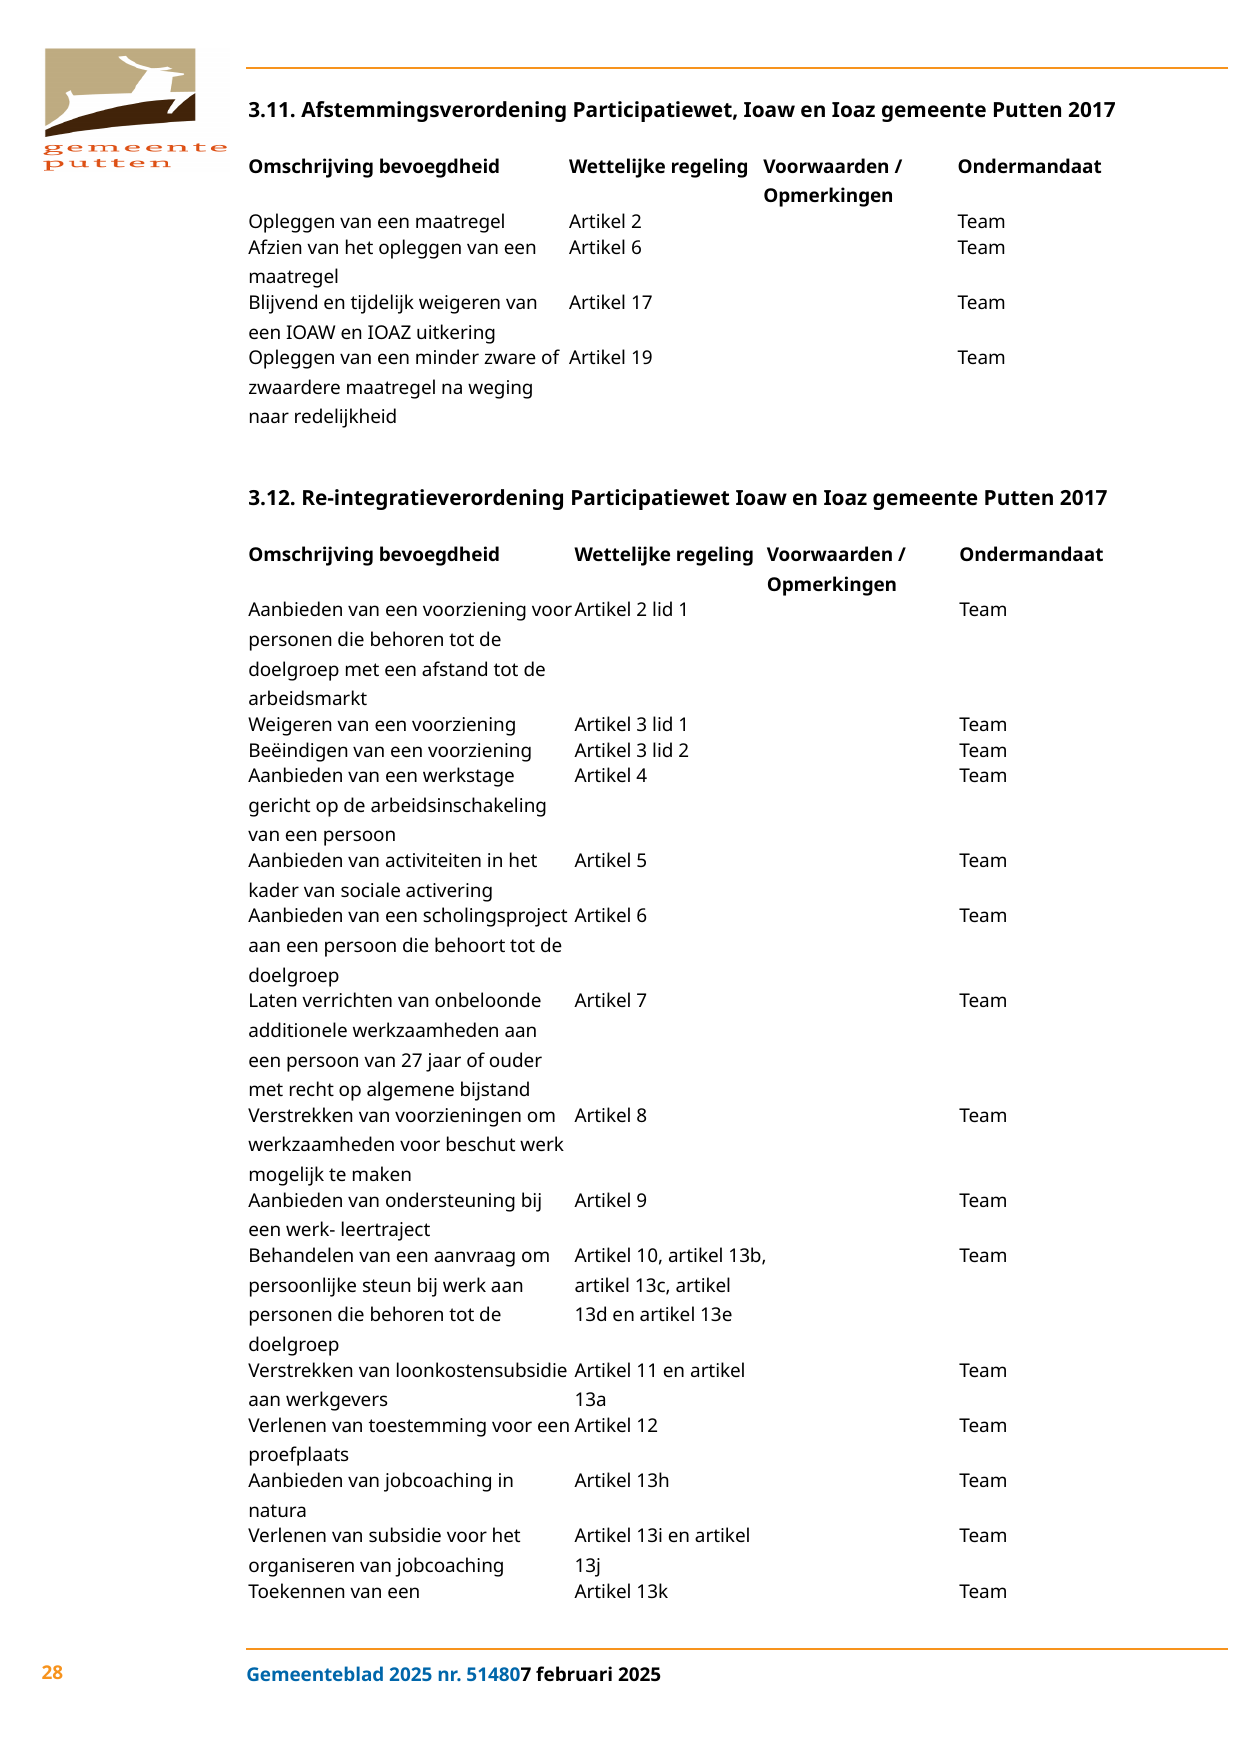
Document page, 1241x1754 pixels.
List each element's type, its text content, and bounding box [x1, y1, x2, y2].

table_cell Artikel 13h [574, 1468, 767, 1523]
table_cell Team [959, 903, 1152, 988]
table_cell Artikel 13i en artikel 13j [574, 1523, 767, 1578]
table_cell Artikel 9 [574, 1187, 767, 1242]
table_cell Beëindigen van een voorziening [248, 737, 574, 762]
table_cell Artikel 19 [569, 345, 763, 429]
table_cell Team [959, 1578, 1152, 1604]
table_cell Artikel 2 [569, 208, 763, 234]
table_header Ondermandaat [959, 541, 1152, 597]
table_cell Verlenen van toestemming voor een proefplaats [248, 1412, 574, 1467]
table_cell Aanbieden van een werkstage gericht op de arbeidsinschakeling van een persoon [248, 763, 574, 847]
table_cell Team [959, 763, 1152, 847]
table_cell Team [959, 597, 1152, 711]
table_cell [767, 848, 959, 903]
table_cell [767, 1357, 959, 1412]
table_cell Verstrekken van loonkostensubsidie aan werkgevers [248, 1357, 574, 1412]
table_header Omschrijving bevoegdheid [248, 153, 569, 208]
table_cell Artikel 8 [574, 1102, 767, 1187]
table_header Wettelijke regeling [574, 541, 767, 597]
table_cell Artikel 11 en artikel 13a [574, 1357, 767, 1412]
table_cell Verlenen van subsidie voor het organiseren van jobcoaching [248, 1523, 574, 1578]
table_cell [767, 1523, 959, 1578]
table_cell [763, 289, 957, 344]
table_cell Team [958, 234, 1152, 289]
table_header Voorwaarden / Opmerkingen [767, 541, 959, 597]
table_header Wettelijke regeling [569, 153, 763, 208]
table_cell Artikel 17 [569, 289, 763, 344]
table_cell Team [959, 1468, 1152, 1523]
table_cell [767, 711, 959, 737]
table_header Omschrijving bevoegdheid [248, 541, 574, 597]
table_cell [767, 903, 959, 988]
table_cell Aanbieden van een scholingsproject aan een persoon die behoort tot de doelgroep [248, 903, 574, 988]
table_cell Blijvend en tijdelijk weigeren van een IOAW en IOAZ uitkering [248, 289, 569, 344]
table_header Ondermandaat [958, 153, 1152, 208]
table_cell Aanbieden van een voorziening voor personen die behoren tot de doelgroep met een afstand tot de arbeidsmarkt [248, 597, 574, 711]
table_cell Afzien van het opleggen van een maatregel [248, 234, 569, 289]
table_cell [767, 763, 959, 847]
table_cell Opleggen van een maatregel [248, 208, 569, 234]
table_cell Team [958, 208, 1152, 234]
table_cell Team [959, 1102, 1152, 1187]
table_cell [767, 1102, 959, 1187]
table_header Voorwaarden / Opmerkingen [763, 153, 957, 208]
table_cell Artikel 10, artikel 13b, artikel 13c, artikel 13d en artikel 13e [574, 1242, 767, 1357]
table_cell Artikel 5 [574, 848, 767, 903]
table_cell [767, 1187, 959, 1242]
table_cell Team [959, 1523, 1152, 1578]
table_cell Team [959, 737, 1152, 762]
table_cell [763, 234, 957, 289]
table_cell Artikel 13k [574, 1578, 767, 1604]
table_cell Aanbieden van ondersteuning bij een werk- leertraject [248, 1187, 574, 1242]
table_cell Team [959, 1357, 1152, 1412]
table_cell [767, 988, 959, 1102]
table_cell Aanbieden van jobcoaching in natura [248, 1468, 574, 1523]
table_cell Artikel 12 [574, 1412, 767, 1467]
table_cell Artikel 4 [574, 763, 767, 847]
table_cell [767, 737, 959, 762]
table_cell Opleggen van een minder zware of zwaardere maatregel na weging naar redelijkheid [248, 345, 569, 429]
table_cell Team [959, 1242, 1152, 1357]
table_cell Team [959, 711, 1152, 737]
table_cell [767, 597, 959, 711]
table_cell Toekennen van een [248, 1578, 574, 1604]
table_cell [767, 1578, 959, 1604]
table_cell Team [958, 345, 1152, 429]
table_cell [767, 1412, 959, 1467]
table_cell Artikel 3 lid 2 [574, 737, 767, 762]
table_cell [767, 1242, 959, 1357]
text 3.12. Re-integratieverordening Participatiewet Ioaw en Ioaz gemeente Putten 2017 [248, 483, 1152, 512]
table_cell [767, 1468, 959, 1523]
table_cell Team [958, 289, 1152, 344]
table_cell Behandelen van een aanvraag om persoonlijke steun bij werk aan personen die behoren tot de doelgroep [248, 1242, 574, 1357]
table_cell Aanbieden van activiteiten in het kader van sociale activering [248, 848, 574, 903]
table_cell Artikel 6 [574, 903, 767, 988]
table_cell Artikel 3 lid 1 [574, 711, 767, 737]
text 3.11. Afstemmingsverordening Participatiewet, Ioaw en Ioaz gemeente Putten 2017 [248, 95, 1152, 123]
table_cell Artikel 7 [574, 988, 767, 1102]
table_cell Team [959, 1187, 1152, 1242]
table_cell Artikel 2 lid 1 [574, 597, 767, 711]
table_cell Artikel 6 [569, 234, 763, 289]
table_cell [763, 208, 957, 234]
table_cell Laten verrichten van onbeloonde additionele werkzaamheden aan een persoon van 27 jaar of ouder met recht op algemene bijstand [248, 988, 574, 1102]
table_cell Team [959, 988, 1152, 1102]
table_cell Team [959, 1412, 1152, 1467]
table_cell Team [959, 848, 1152, 903]
picture [41, 47, 231, 172]
table_cell [763, 345, 957, 429]
table_cell Weigeren van een voorziening [248, 711, 574, 737]
table_cell Verstrekken van voorzieningen om werkzaamheden voor beschut werk mogelijk te maken [248, 1102, 574, 1187]
